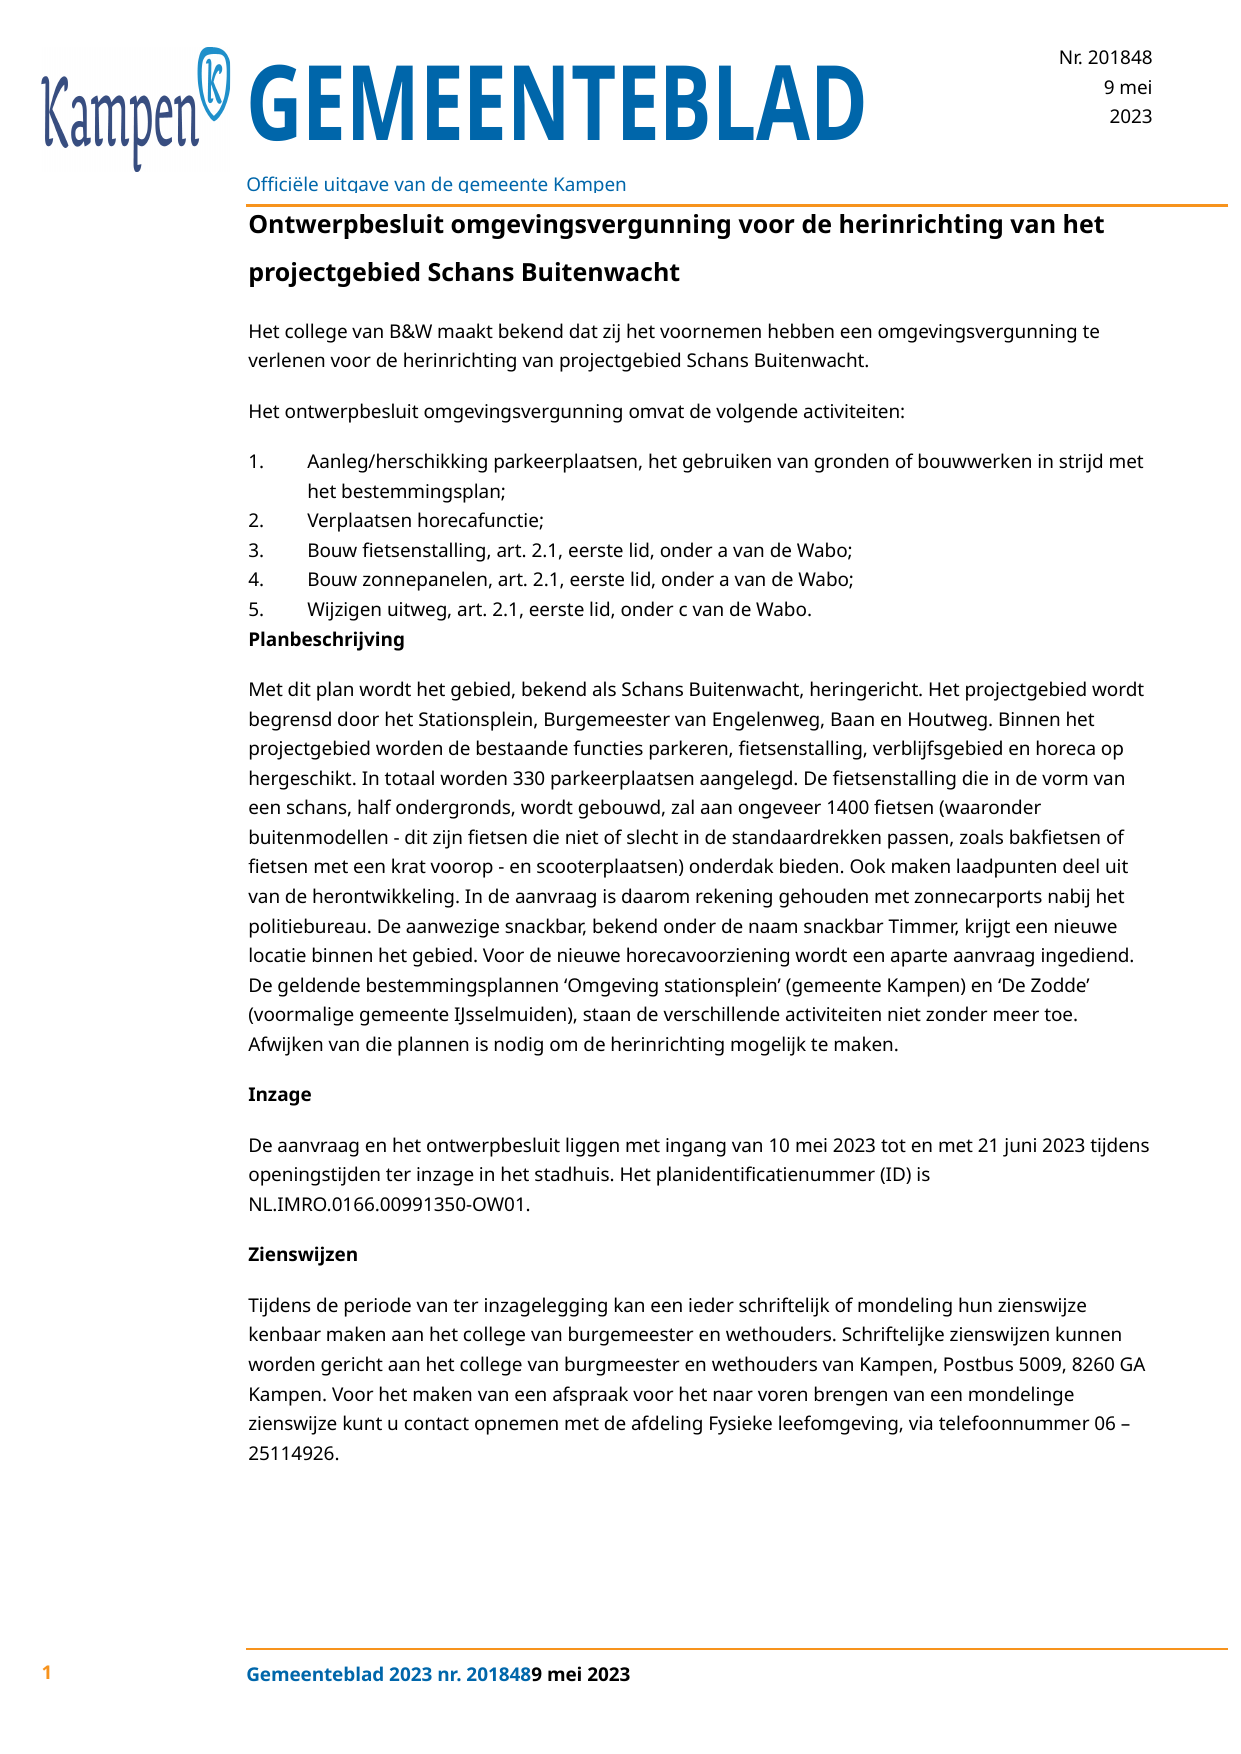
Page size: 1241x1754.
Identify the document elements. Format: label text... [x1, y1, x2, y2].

text Planbeschrijving [248, 626, 1152, 652]
text Ontwerpbesluit omgevingsvergunning voor de herinrichting van het projectgebied Schans Buitenwacht [248, 207, 1152, 288]
text Het college van B&W maakt bekend dat zij het voornemen hebben een omgevingsvergunning te verlenen voor de herinrichting van projectgebied Schans Buitenwacht. [248, 318, 1152, 373]
list Verplaatsen horecafunctie; [248, 507, 1152, 533]
list Bouw fietsenstalling, art. 2.1, eerste lid, onder a van de Wabo; [248, 537, 1152, 563]
text Tijdens de periode van ter inzagelegging kan een ieder schriftelijk of mondeling hun zienswijze kenbaar maken aan het college van burgemeester en wethouders. Schriftelijke zienswijzen kunnen worden gericht aan het college van burgmeester en wethouders van Kampen, Postbus 5009, 8260 GA Kampen. Voor het maken van een afspraak voor het naar voren brengen van een mondelinge zienswijze kunt u contact opnemen met de afdeling Fysieke leefomgeving, via telefoonnummer 06 – 25114926. [248, 1292, 1152, 1466]
list Aanleg/herschikking parkeerplaatsen, het gebruiken van gronden of bouwwerken in strijd met het bestemmingsplan; [248, 448, 1152, 504]
text Met dit plan wordt het gebied, bekend als Schans Buitenwacht, heringericht. Het projectgebied wordt begrensd door het Stationsplein, Burgemeester van Engelenweg, Baan en Houtweg. Binnen het projectgebied worden de bestaande functies parkeren, fietsenstalling, verblijfsgebied en horeca op hergeschikt. In totaal worden 330 parkeerplaatsen aangelegd. De fietsenstalling die in de vorm van een schans, half ondergronds, wordt gebouwd, zal aan ongeveer 1400 fietsen (waaronder buitenmodellen - dit zijn fietsen die niet of slecht in de standaardrekken passen, zoals bakfietsen of fietsen met een krat voorop - en scooterplaatsen) onderdak bieden. Ook maken laadpunten deel uit van de herontwikkeling. In de aanvraag is daarom rekening gehouden met zonnecarports nabij het politiebureau. De aanwezige snackbar, bekend onder de naam snackbar Timmer, krijgt een nieuwe locatie binnen het gebied. Voor de nieuwe horecavoorziening wordt een aparte aanvraag ingediend. De geldende bestemmingsplannen ‘Omgeving stationsplein’ (gemeente Kampen) en ‘De Zodde’ (voormalige gemeente IJsselmuiden), staan de verschillende activiteiten niet zonder meer toe. Afwijken van die plannen is nodig om de herinrichting mogelijk te maken. [248, 676, 1152, 1057]
text De aanvraag en het ontwerpbesluit liggen met ingang van 10 mei 2023 tot en met 21 juni 2023 tijdens openingstijden ter inzage in het stadhuis. Het planidentificatienummer (ID) is NL.IMRO.0166.00991350-OW01. [248, 1132, 1152, 1217]
list Bouw zonnepanelen, art. 2.1, eerste lid, onder a van de Wabo; [248, 567, 1152, 592]
list Wijzigen uitweg, art. 2.1, eerste lid, onder c van de Wabo. [248, 596, 1152, 622]
picture [41, 47, 231, 172]
text Zienswijzen [248, 1242, 1152, 1267]
text Inzage [248, 1082, 1152, 1107]
text Het ontwerpbesluit omgevingsvergunning omvat de volgende activiteiten: [248, 398, 1152, 424]
